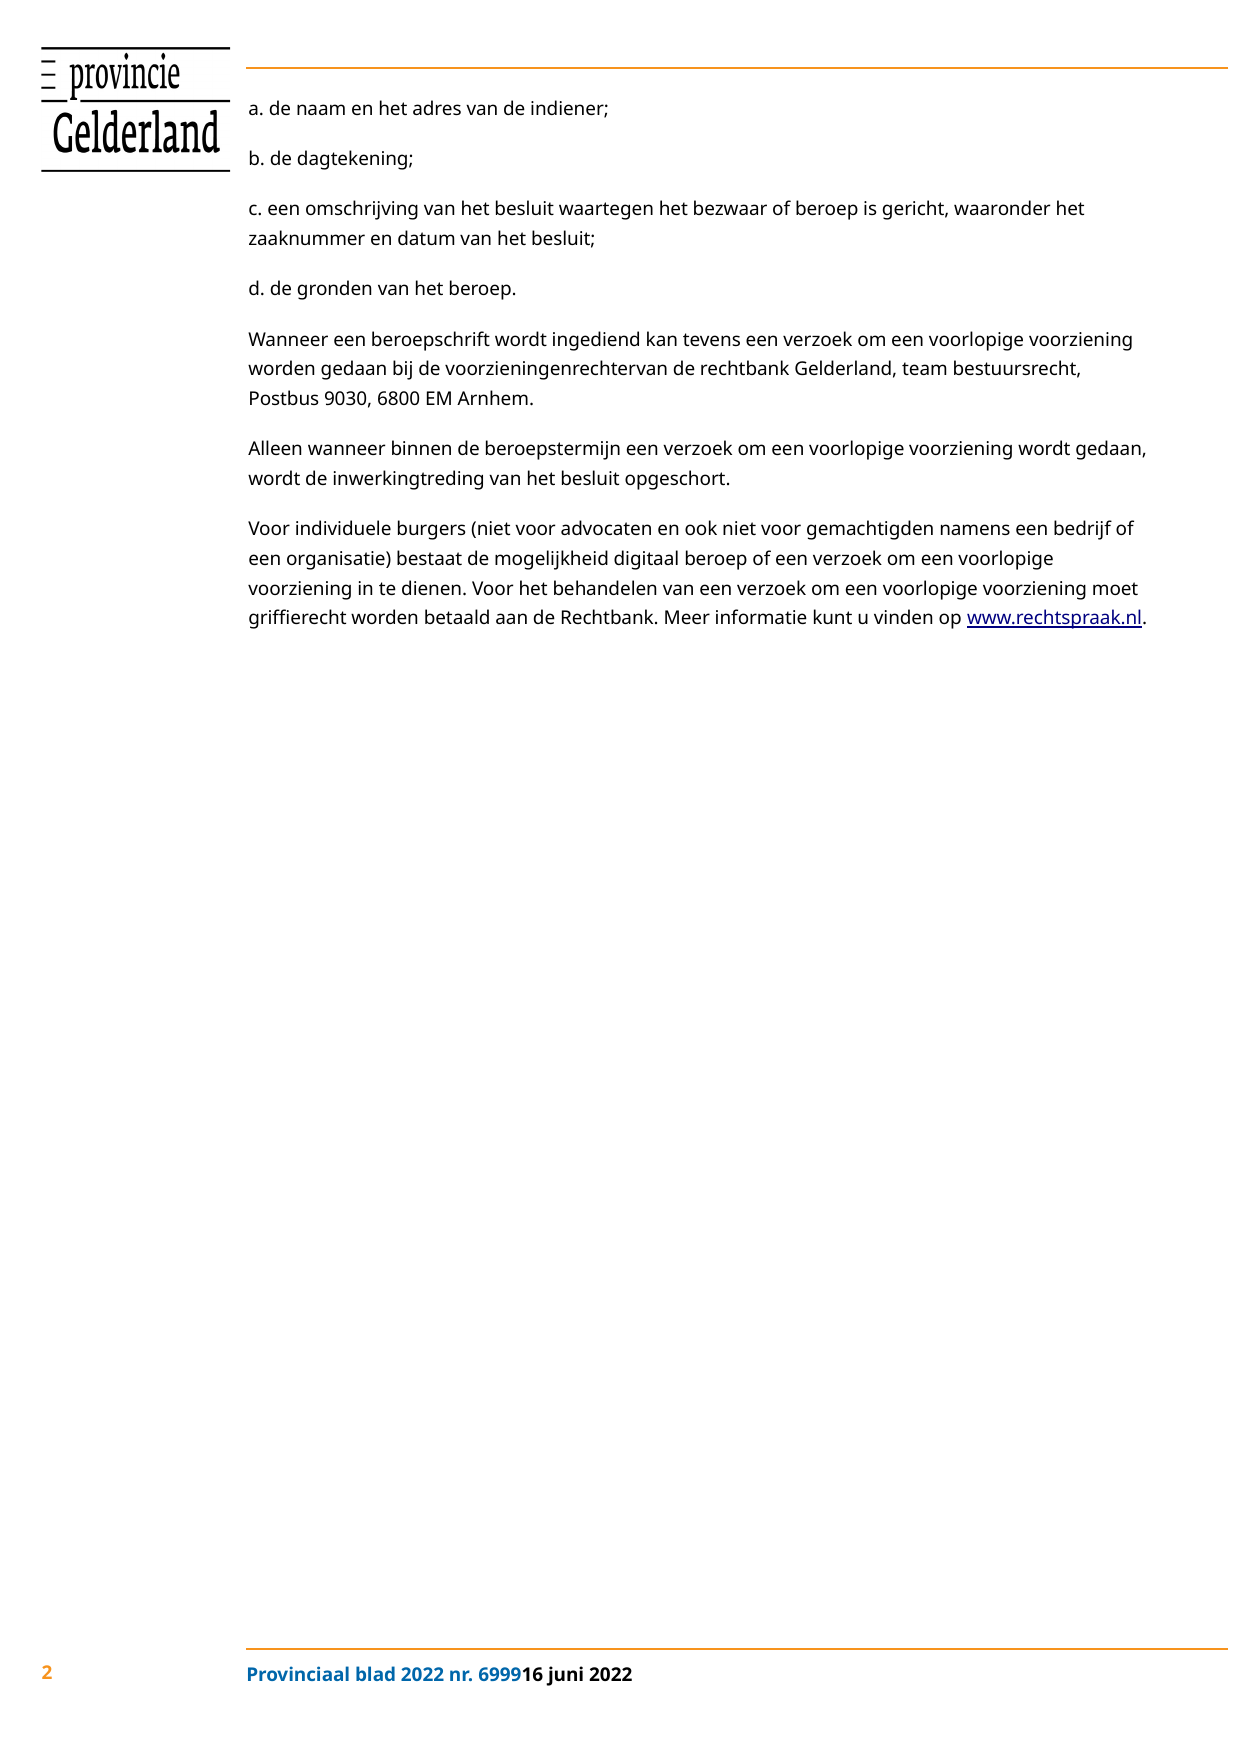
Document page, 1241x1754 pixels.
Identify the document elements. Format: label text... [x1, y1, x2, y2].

picture [41, 47, 231, 172]
text b. de dagtekening; [248, 145, 1152, 171]
text Alleen wanneer binnen de beroepstermijn een verzoek om een voorlopige voorziening wordt gedaan, wordt de inwerkingtreding van het besluit opgeschort. [248, 436, 1152, 491]
text d. de gronden van het beroep. [248, 276, 1152, 301]
text Voor individuele burgers (niet voor advocaten en ook niet voor gemachtigden namens een bedrijf of een organisatie) bestaat de mogelijkheid digitaal beroep of een verzoek om een voorlopige voorziening in te dienen. Voor het behandelen van een verzoek om een voorlopige voorziening moet griffierecht worden betaald aan de Rechtbank. Meer informatie kunt u vinden op www.rechtspraak.nl. [248, 516, 1152, 630]
text a. de naam en het adres van de indiener; [248, 95, 1152, 121]
text c. een omschrijving van het besluit waartegen het bezwaar of beroep is gericht, waaronder het zaaknummer en datum van het besluit; [248, 196, 1152, 251]
text Wanneer een beroepschrift wordt ingediend kan tevens een verzoek om een voorlopige voorziening worden gedaan bij de voorzieningenrechtervan de rechtbank Gelderland, team bestuursrecht, Postbus 9030, 6800 EM Arnhem. [248, 326, 1152, 411]
